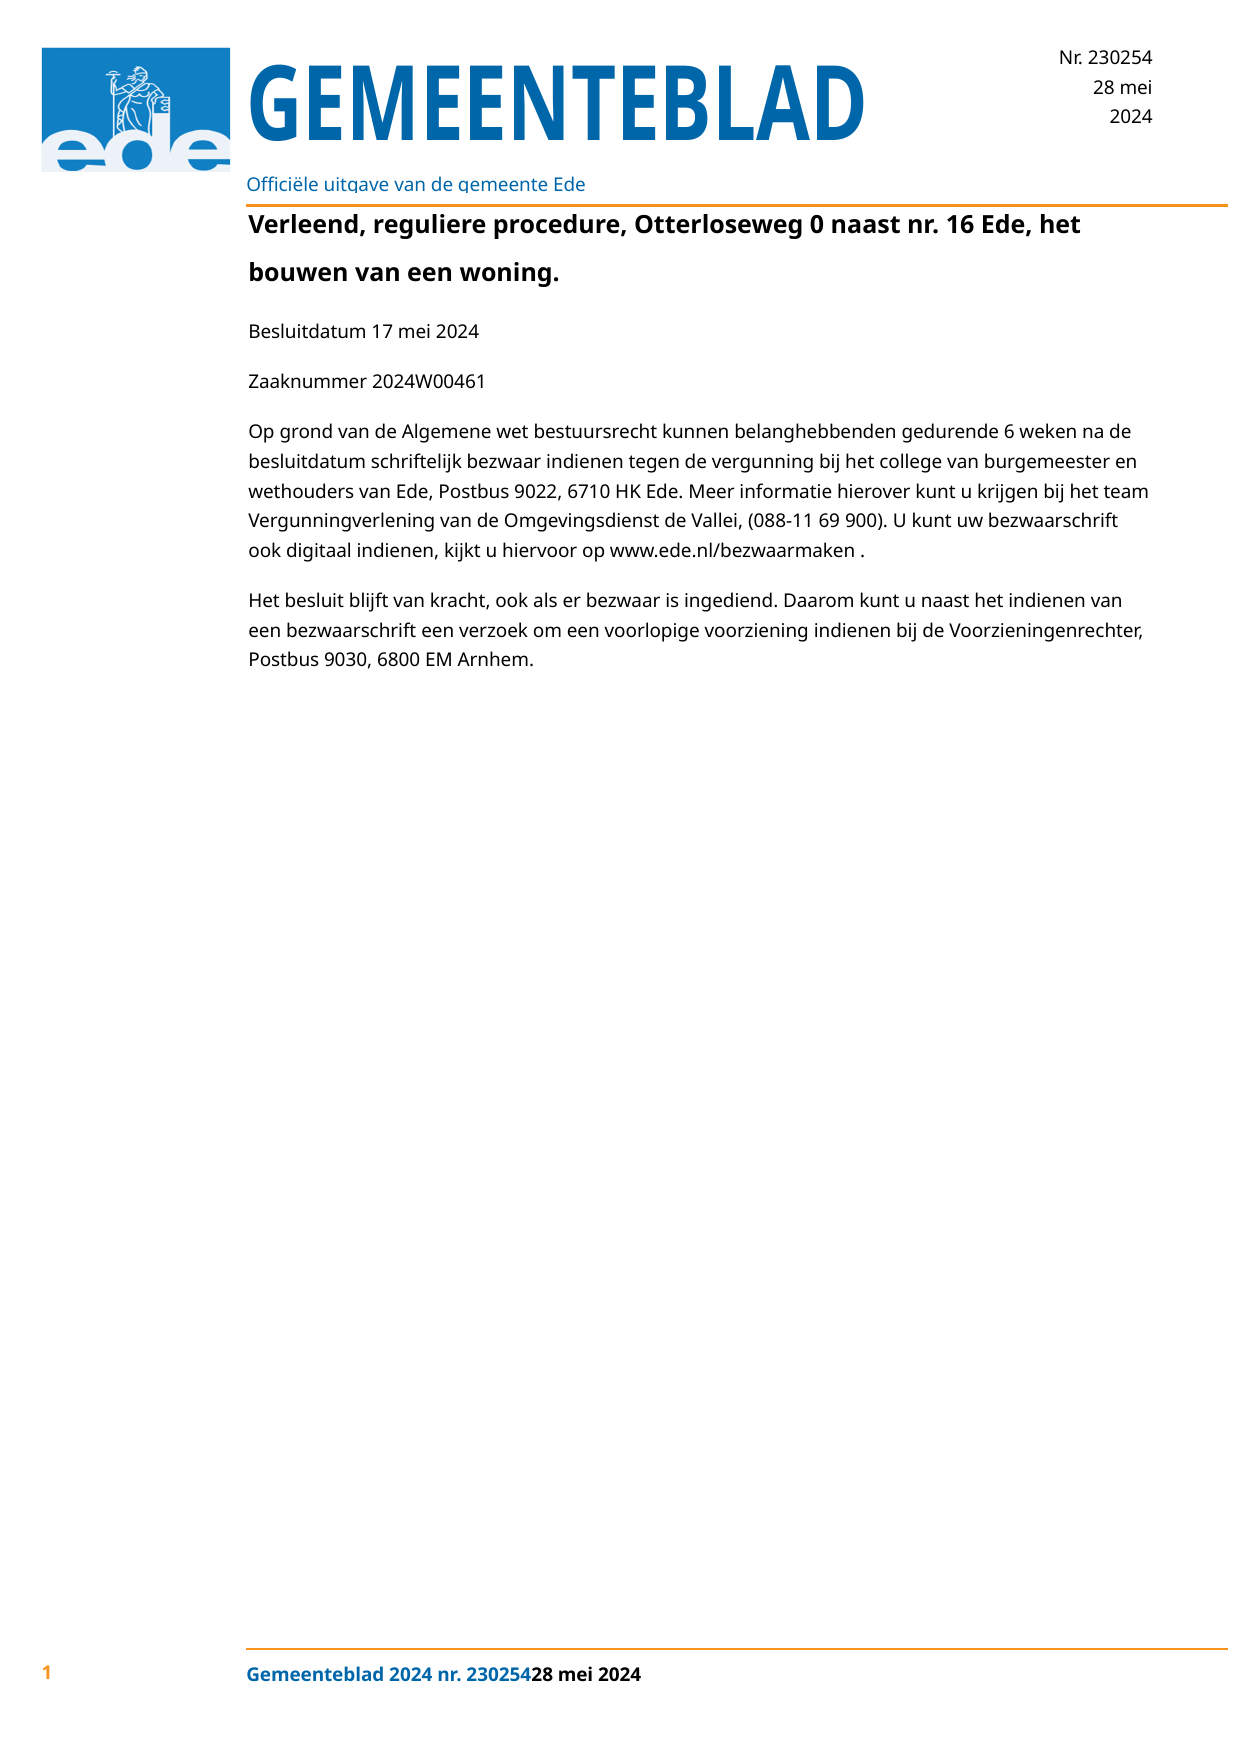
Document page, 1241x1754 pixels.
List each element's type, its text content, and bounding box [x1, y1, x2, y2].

text Zaaknummer 2024W00461 [248, 368, 1152, 394]
picture [41, 47, 231, 172]
text Het besluit blijft van kracht, ook als er bezwaar is ingediend. Daarom kunt u naast het indienen van een bezwaarschrift een verzoek om een voorlopige voorziening indienen bij de Voorzieningenrechter, Postbus 9030, 6800 EM Arnhem. [248, 587, 1152, 672]
text Op grond van de Algemene wet bestuursrecht kunnen belanghebbenden gedurende 6 weken na de besluitdatum schriftelijk bezwaar indienen tegen de vergunning bij het college van burgemeester en wethouders van Ede, Postbus 9022, 6710 HK Ede. Meer informatie hierover kunt u krijgen bij het team Vergunningverlening van de Omgevingsdienst de Vallei, (088-11 69 900). U kunt uw bezwaarschrift ook digitaal indienen, kijkt u hiervoor op www.ede.nl/bezwaarmaken . [248, 419, 1152, 563]
text Verleend, reguliere procedure, Otterloseweg 0 naast nr. 16 Ede, het bouwen van een woning. [248, 207, 1152, 288]
text Besluitdatum 17 mei 2024 [248, 318, 1152, 344]
